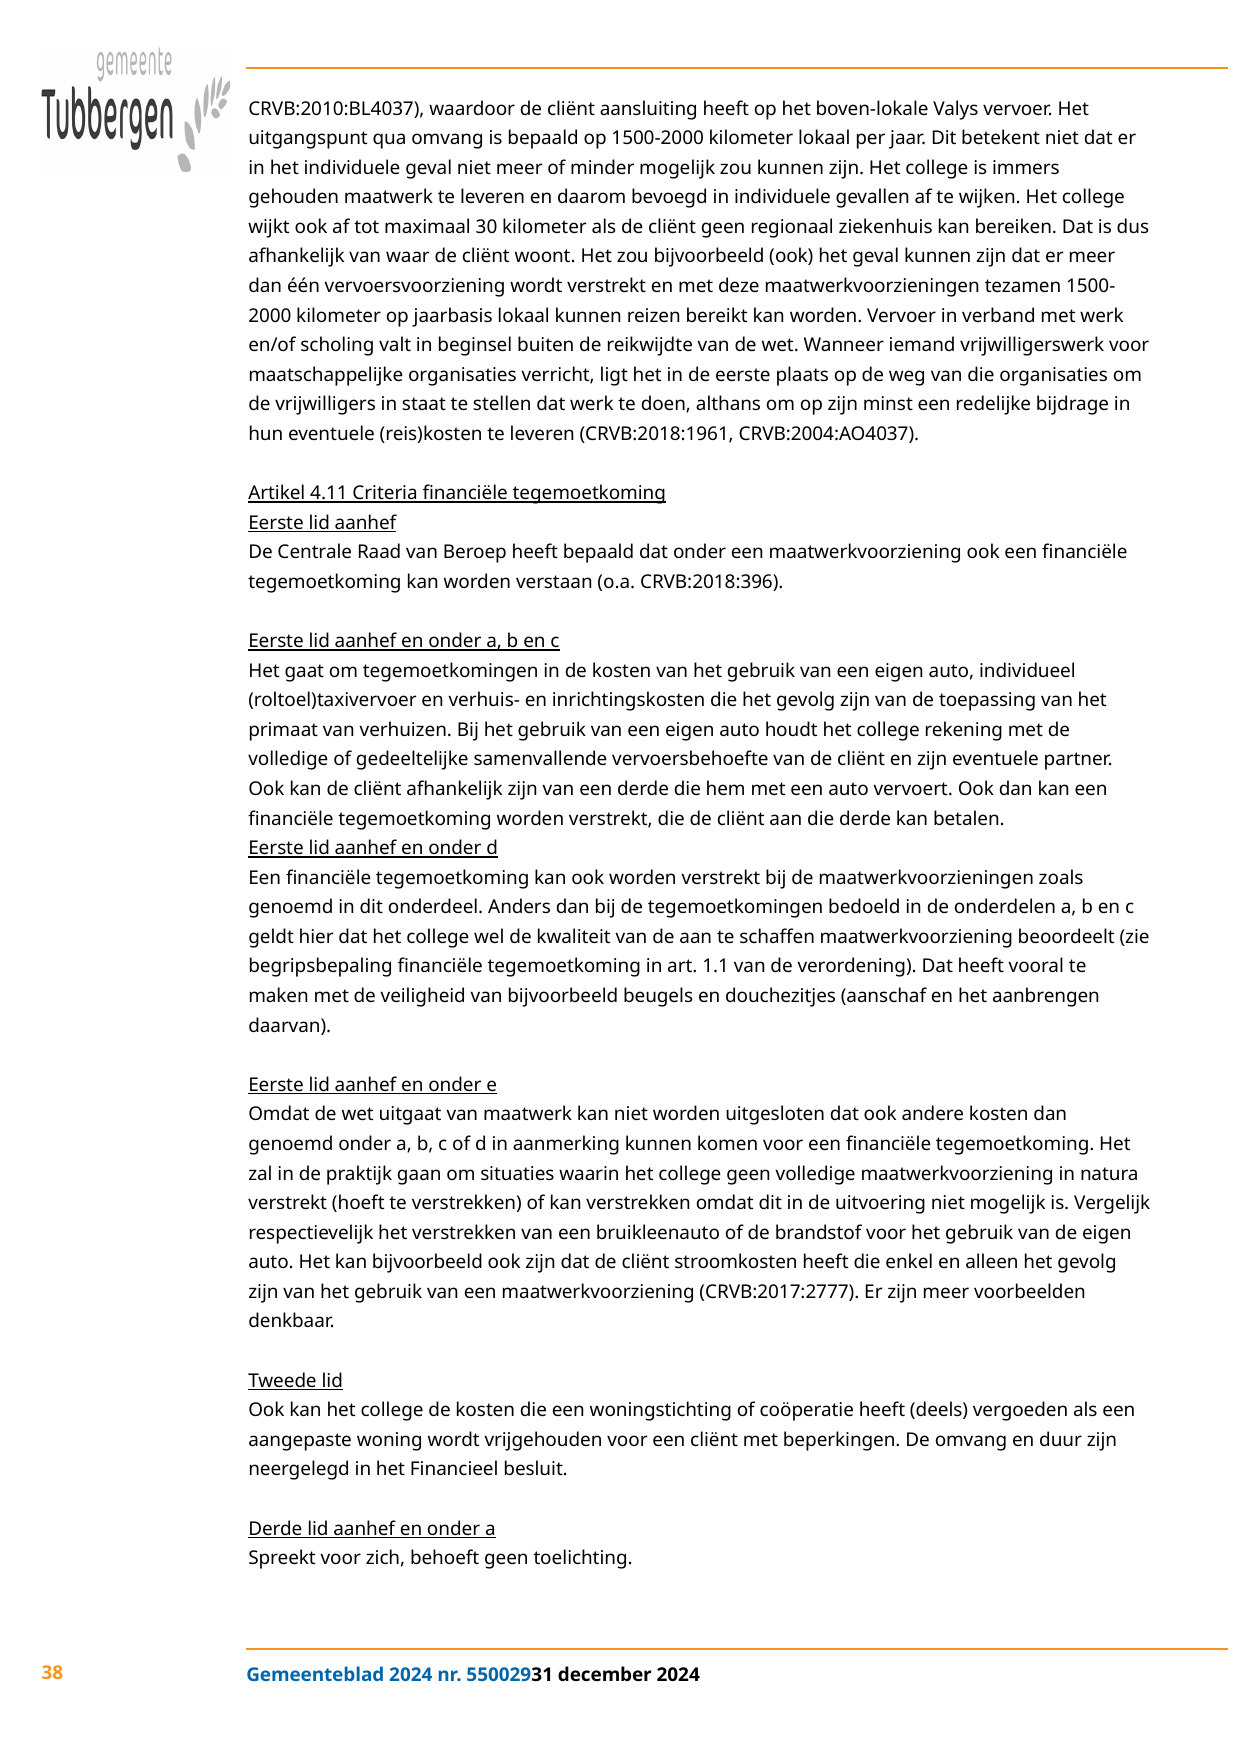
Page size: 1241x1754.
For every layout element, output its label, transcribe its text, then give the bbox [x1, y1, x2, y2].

text Eerste lid aanhef en onder d [248, 834, 1152, 860]
text Spreekt voor zich, behoeft geen toelichting. [248, 1544, 1152, 1570]
text CRVB:2010:BL4037), waardoor de cliënt aansluiting heeft op het boven-lokale Valys vervoer. Het uitgangspunt qua omvang is bepaald op 1500-2000 kilometer lokaal per jaar. Dit betekent niet dat er in het individuele geval niet meer of minder mogelijk zou kunnen zijn. Het college is immers gehouden maatwerk te leveren en daarom bevoegd in individuele gevallen af te wijken. Het college wijkt ook af tot maximaal 30 kilometer als de cliënt geen regionaal ziekenhuis kan bereiken. Dat is dus afhankelijk van waar de cliënt woont. Het zou bijvoorbeeld (ook) het geval kunnen zijn dat er meer dan één vervoersvoorziening wordt verstrekt en met deze maatwerkvoorzieningen tezamen 1500-2000 kilometer op jaarbasis lokaal kunnen reizen bereikt kan worden. Vervoer in verband met werk en/of scholing valt in beginsel buiten de reikwijdte van de wet. Wanneer iemand vrijwilligerswerk voor maatschappelijke organisaties verricht, ligt het in de eerste plaats op de weg van die organisaties om de vrijwilligers in staat te stellen dat werk te doen, althans om op zijn minst een redelijke bijdrage in hun eventuele (reis)kosten te leveren (CRVB:2018:1961, CRVB:2004:AO4037). [248, 95, 1152, 446]
text Omdat de wet uitgaat van maatwerk kan niet worden uitgesloten dat ook andere kosten dan genoemd onder a, b, c of d in aanmerking kunnen komen voor een financiële tegemoetkoming. Het zal in de praktijk gaan om situaties waarin het college geen volledige maatwerkvoorziening in natura verstrekt (hoeft te verstrekken) of kan verstrekken omdat dit in de uitvoering niet mogelijk is. Vergelijk respectievelijk het verstrekken van een bruikleenauto of de brandstof voor het gebruik van de eigen auto. Het kan bijvoorbeeld ook zijn dat de cliënt stroomkosten heeft die enkel en alleen het gevolg zijn van het gebruik van een maatwerkvoorziening (CRVB:2017:2777). Er zijn meer voorbeelden denkbaar. [248, 1101, 1152, 1333]
text Ook kan het college de kosten die een woningstichting of coöperatie heeft (deels) vergoeden als een aangepaste woning wordt vrijgehouden voor een cliënt met beperkingen. De omvang en duur zijn neergelegd in het Financieel besluit. [248, 1396, 1152, 1481]
text Een financiële tegemoetkoming kan ook worden verstrekt bij de maatwerkvoorzieningen zoals genoemd in dit onderdeel. Anders dan bij de tegemoetkomingen bedoeld in de onderdelen a, b en c geldt hier dat het college wel de kwaliteit van de aan te schaffen maatwerkvoorziening beoordeelt (zie begripsbepaling financiële tegemoetkoming in art. 1.1 van de verordening). Dat heeft vooral te maken met de veiligheid van bijvoorbeeld beugels en douchezitjes (aanschaf en het aanbrengen daarvan). [248, 864, 1152, 1038]
text Tweede lid [248, 1367, 1152, 1393]
text Eerste lid aanhef en onder e [248, 1071, 1152, 1097]
picture [41, 47, 231, 172]
text Artikel 4.11 Criteria financiële tegemoetkoming [248, 479, 1152, 505]
text Derde lid aanhef en onder a [248, 1515, 1152, 1541]
text De Centrale Raad van Beroep heeft bepaald dat onder een maatwerkvoorziening ook een financiële tegemoetkoming kan worden verstaan (o.a. CRVB:2018:396). [248, 538, 1152, 594]
text Eerste lid aanhef [248, 509, 1152, 535]
text Eerste lid aanhef en onder a, b en c [248, 627, 1152, 653]
text Het gaat om tegemoetkomingen in de kosten van het gebruik van een eigen auto, individueel (roltoel)taxivervoer en verhuis- en inrichtingskosten die het gevolg zijn van de toepassing van het primaat van verhuizen. Bij het gebruik van een eigen auto houdt het college rekening met de volledige of gedeeltelijke samenvallende vervoersbehoefte van de cliënt en zijn eventuele partner. Ook kan de cliënt afhankelijk zijn van een derde die hem met een auto vervoert. Ook dan kan een financiële tegemoetkoming worden verstrekt, die de cliënt aan die derde kan betalen. [248, 657, 1152, 831]
